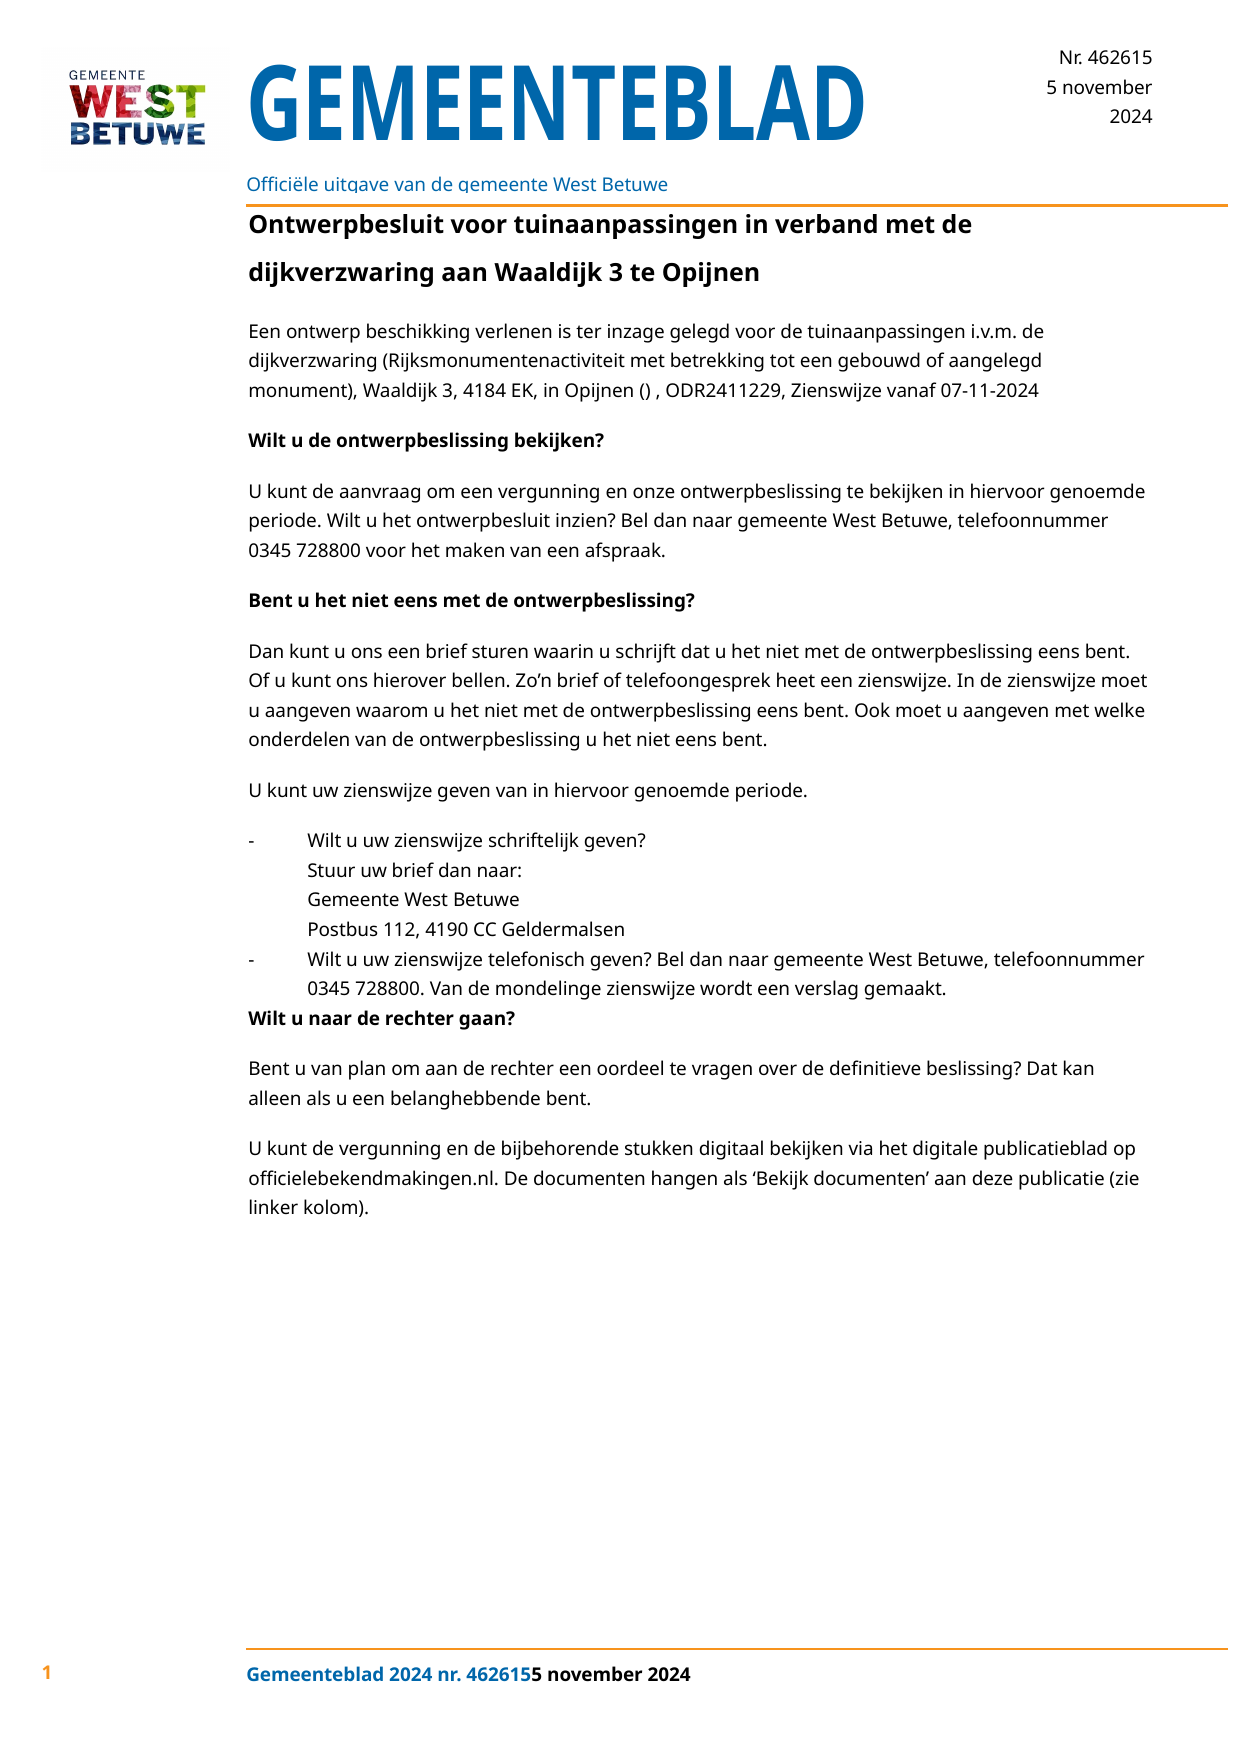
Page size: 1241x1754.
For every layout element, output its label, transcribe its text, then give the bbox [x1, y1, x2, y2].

text Bent u van plan om aan de rechter een oordeel te vragen over de definitieve beslissing? Dat kan alleen als u een belanghebbende bent. [248, 1055, 1152, 1111]
text Dan kunt u ons een brief sturen waarin u schrijft dat u het niet met de ontwerpbeslissing eens bent. Of u kunt ons hierover bellen. Zo’n brief of telefoongesprek heet een zienswijze. In de zienswijze moet u aangeven waarom u het niet met de ontwerpbeslissing eens bent. Ook moet u aangeven met welke onderdelen van de ontwerpbeslissing u het niet eens bent. [248, 638, 1152, 752]
text U kunt de vergunning en de bijbehorende stukken digitaal bekijken via het digitale publicatieblad op officielebekendmakingen.nl. De documenten hangen als ‘Bekijk documenten’ aan deze publicatie (zie linker kolom). [248, 1135, 1152, 1220]
text U kunt de aanvraag om een vergunning en onze ontwerpbeslissing te bekijken in hiervoor genoemde periode. Wilt u het ontwerpbesluit inzien? Bel dan naar gemeente West Betuwe, telefoonnummer 0345 728800 voor het maken van een afspraak. [248, 478, 1152, 563]
text Een ontwerp beschikking verlenen is ter inzage gelegd voor de tuinaanpassingen i.v.m. de dijkverzwaring (Rijksmonumentenactiviteit met betrekking tot een gebouwd of aangelegd monument), Waaldijk 3, 4184 EK, in Opijnen () , ODR2411229, Zienswijze vanaf 07-11-2024 [248, 318, 1152, 403]
text Bent u het niet eens met de ontwerpbeslissing? [248, 587, 1152, 613]
list Postbus 112, 4190 CC Geldermalsen [248, 916, 1152, 942]
list Wilt u uw zienswijze telefonisch geven? Bel dan naar gemeente West Betuwe, telefoonnummer 0345 728800. Van de mondelinge zienswijze wordt een verslag gemaakt. [248, 946, 1152, 1001]
list Gemeente West Betuwe [248, 887, 1152, 912]
list Wilt u uw zienswijze schriftelijk geven? [248, 827, 1152, 853]
text Wilt u de ontwerpbeslissing bekijken? [248, 427, 1152, 453]
list Stuur uw brief dan naar: [248, 857, 1152, 883]
picture [41, 47, 231, 172]
text Ontwerpbesluit voor tuinaanpassingen in verband met de dijkverzwaring aan Waaldijk 3 te Opijnen [248, 207, 1152, 288]
text Wilt u naar de rechter gaan? [248, 1005, 1152, 1031]
text U kunt uw zienswijze geven van in hiervoor genoemde periode. [248, 777, 1152, 803]
